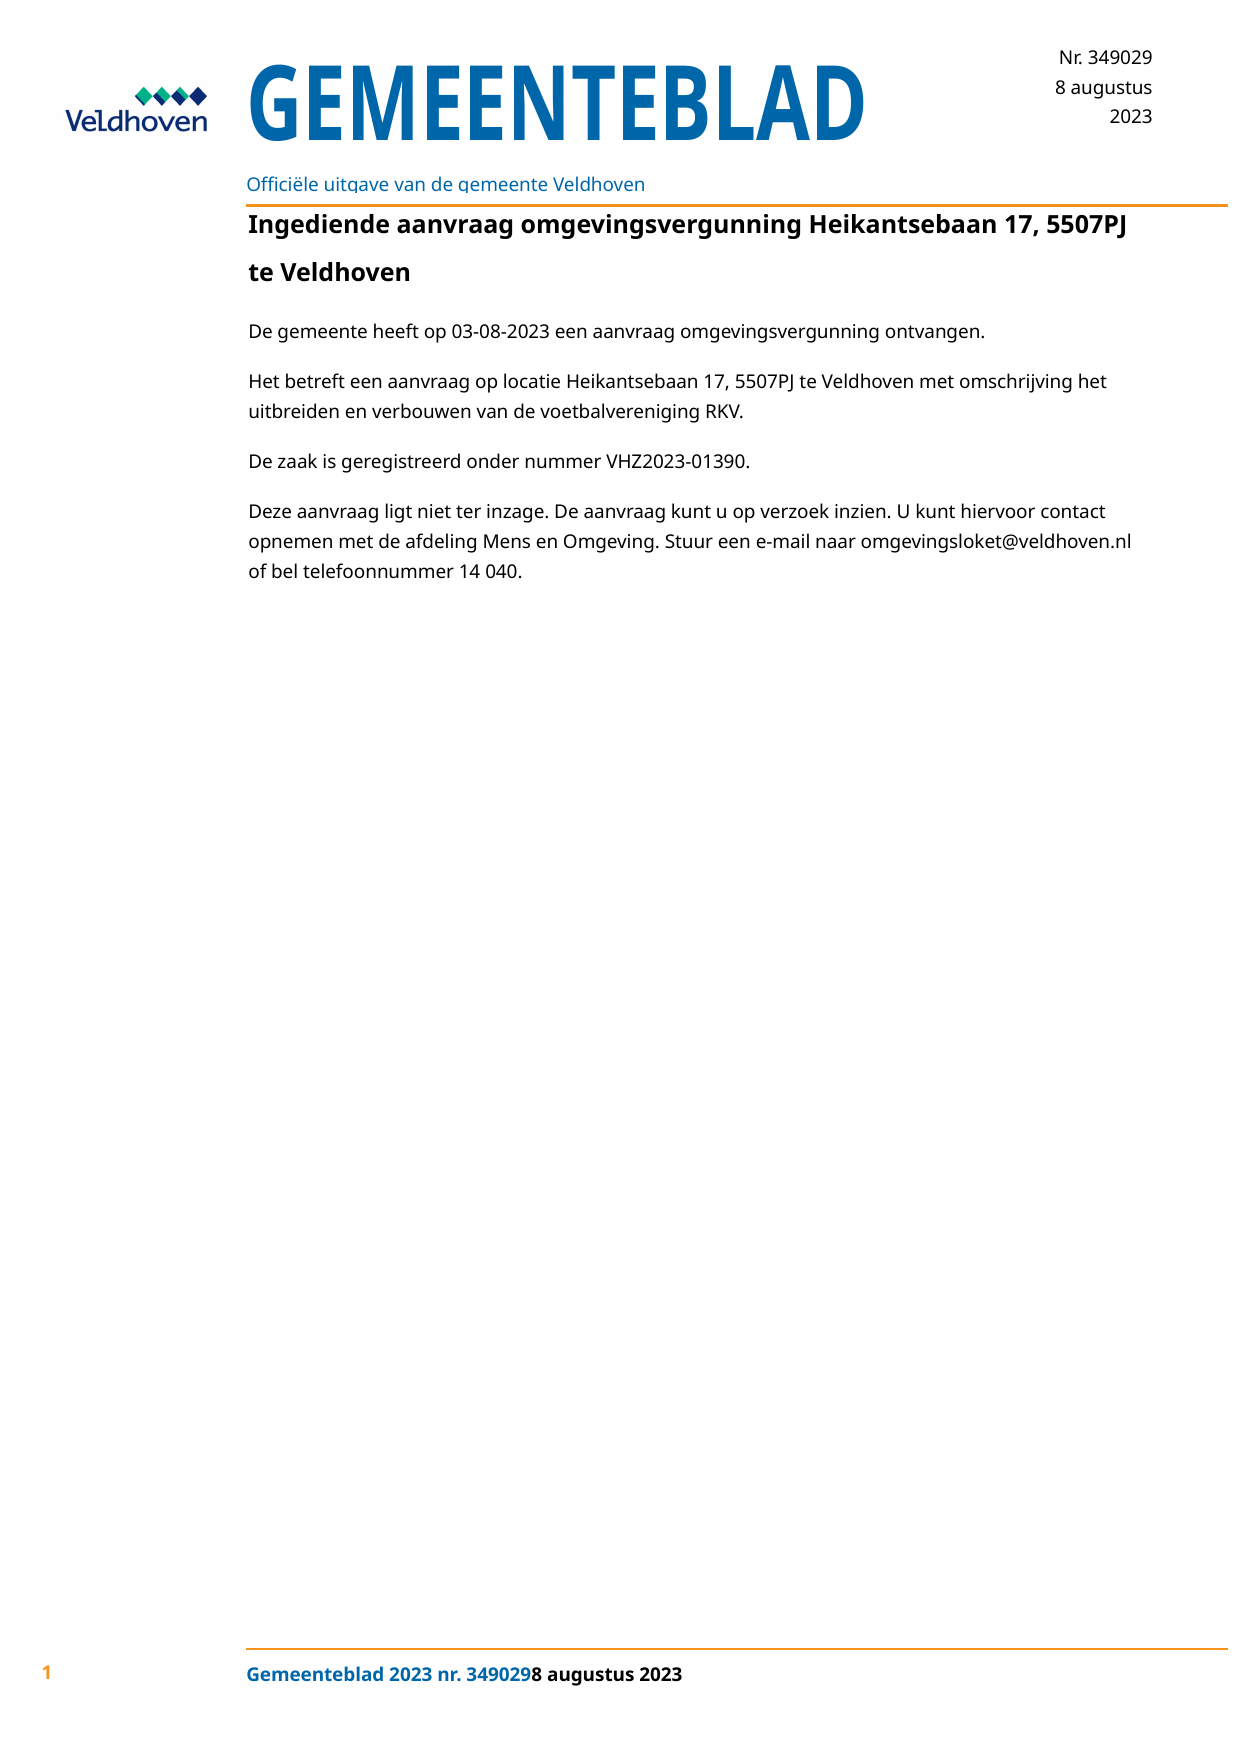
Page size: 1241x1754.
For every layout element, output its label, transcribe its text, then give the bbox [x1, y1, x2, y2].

picture [41, 47, 231, 172]
text De zaak is geregistreerd onder nummer VHZ2023-01390. [248, 448, 1152, 474]
text Deze aanvraag ligt niet ter inzage. De aanvraag kunt u op verzoek inzien. U kunt hiervoor contact opnemen met de afdeling Mens en Omgeving. Stuur een e-mail naar omgevingsloket@veldhoven.nl of bel telefoonnummer 14 040. [248, 499, 1152, 584]
text De gemeente heeft op 03-08-2023 een aanvraag omgevingsvergunning ontvangen. [248, 318, 1152, 344]
text Ingediende aanvraag omgevingsvergunning Heikantsebaan 17, 5507PJ te Veldhoven [248, 207, 1152, 288]
text Het betreft een aanvraag op locatie Heikantsebaan 17, 5507PJ te Veldhoven met omschrijving het uitbreiden en verbouwen van de voetbalvereniging RKV. [248, 368, 1152, 424]
